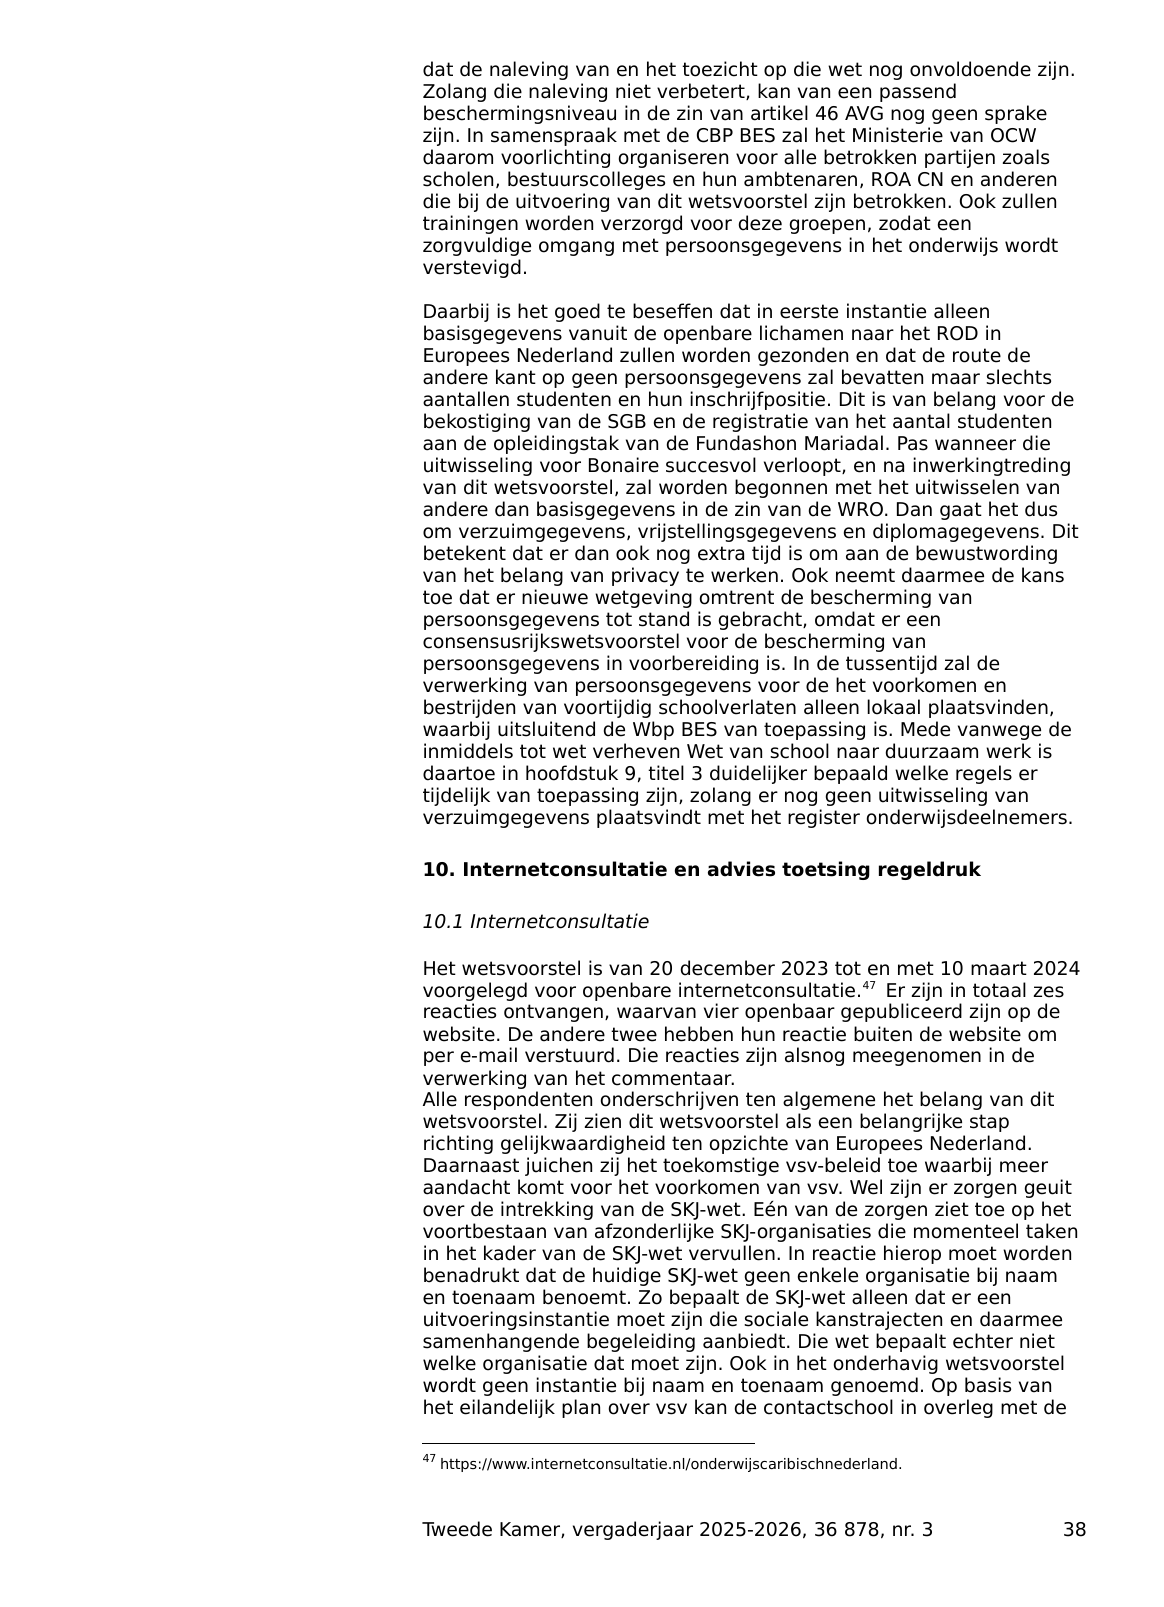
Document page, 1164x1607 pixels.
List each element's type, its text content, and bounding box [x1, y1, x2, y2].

subtitle 10. Internetconsultatie en advies toetsing regeldruk [422, 858, 1087, 881]
subtitle 10.1 Internetconsultatie [422, 911, 1087, 932]
text dat de naleving van en het toezicht op die wet nog onvoldoende zijn. Zolang die naleving niet verbetert, kan van een passend beschermingsniveau in de zin van artikel 46 AVG nog geen sprake zijn. In samenspraak met de CBP BES zal het Ministerie van OCW daarom voorlichting organiseren voor alle betrokken partijen zoals scholen, bestuurscolleges en hun ambtenaren, ROA CN en anderen die bij de uitvoering van dit wetsvoorstel zijn betrokken. Ook zullen trainingen worden verzorgd voor deze groepen, zodat een zorgvuldige omgang met persoonsgegevens in het onderwijs wordt verstevigd. [422, 59, 1087, 279]
text Het wetsvoorstel is van 20 december 2023 tot en met 10 maart 2024 voorgelegd voor openbare internetconsultatie. Er zijn in totaal zes reacties ontvangen, waarvan vier openbaar gepubliceerd zijn op de website. De andere twee hebben hun reactie buiten de website om per e-mail verstuurd. Die reacties zijn alsnog meegenomen in de verwerking van het commentaar. [422, 957, 1087, 1089]
text Daarbij is het goed te beseffen dat in eerste instantie alleen basisgegevens vanuit de openbare lichamen naar het ROD in Europees Nederland zullen worden gezonden en dat de route de andere kant op geen persoonsgegevens zal bevatten maar slechts aantallen studenten en hun inschrijfpositie. Dit is van belang voor de bekostiging van de SGB en de registratie van het aantal studenten aan de opleidingstak van de Fundashon Mariadal. Pas wanneer die uitwisseling voor Bonaire succesvol verloopt, en na inwerkingtreding van dit wetsvoorstel, zal worden begonnen met het uitwisselen van andere dan basisgegevens in de zin van de WRO. Dan gaat het dus om verzuimgegevens, vrijstellingsgegevens en diplomagegevens. Dit betekent dat er dan ook nog extra tijd is om aan de bewustwording van het belang van privacy te werken. Ook neemt daarmee de kans toe dat er nieuwe wetgeving omtrent de bescherming van persoonsgegevens tot stand is gebracht, omdat er een consensusrijkswetsvoorstel voor de bescherming van persoonsgegevens in voorbereiding is. In de tussentijd zal de verwerking van persoonsgegevens voor de het voorkomen en bestrijden van voortijdig schoolverlaten alleen lokaal plaatsvinden, waarbij uitsluitend de Wbp BES van toepassing is. Mede vanwege de inmiddels tot wet verheven Wet van school naar duurzaam werk is daartoe in hoofdstuk 9, titel 3 duidelijker bepaald welke regels er tijdelijk van toepassing zijn, zolang er nog geen uitwisseling van verzuimgegevens plaatsvindt met het register onderwijsdeelnemers. [422, 301, 1087, 828]
text Alle respondenten onderschrijven ten algemene het belang van dit wetsvoorstel. Zij zien dit wetsvoorstel als een belangrijke stap richting gelijkwaardigheid ten opzichte van Europees Nederland. Daarnaast juichen zij het toekomstige vsv-beleid toe waarbij meer aandacht komt voor het voorkomen van vsv. Wel zijn er zorgen geuit over de intrekking van de SKJ-wet. Eén van de zorgen ziet toe op het voortbestaan van afzonderlijke SKJ-organisaties die momenteel taken in het kader van de SKJ-wet vervullen. In reactie hierop moet worden benadrukt dat de huidige SKJ-wet geen enkele organisatie bij naam en toenaam benoemt. Zo bepaalt de SKJ-wet alleen dat er een uitvoeringsinstantie moet zijn die sociale kanstrajecten en daarmee samenhangende begeleiding aanbiedt. Die wet bepaalt echter niet welke organisatie dat moet zijn. Ook in het onderhavig wetsvoorstel wordt geen instantie bij naam en toenaam genoemd. Op basis van het eilandelijk plan over vsv kan de contactschool in overleg met de [422, 1089, 1087, 1419]
text https://www.internetconsultatie.nl/onderwijscaribischnederland. [422, 1452, 1087, 1474]
